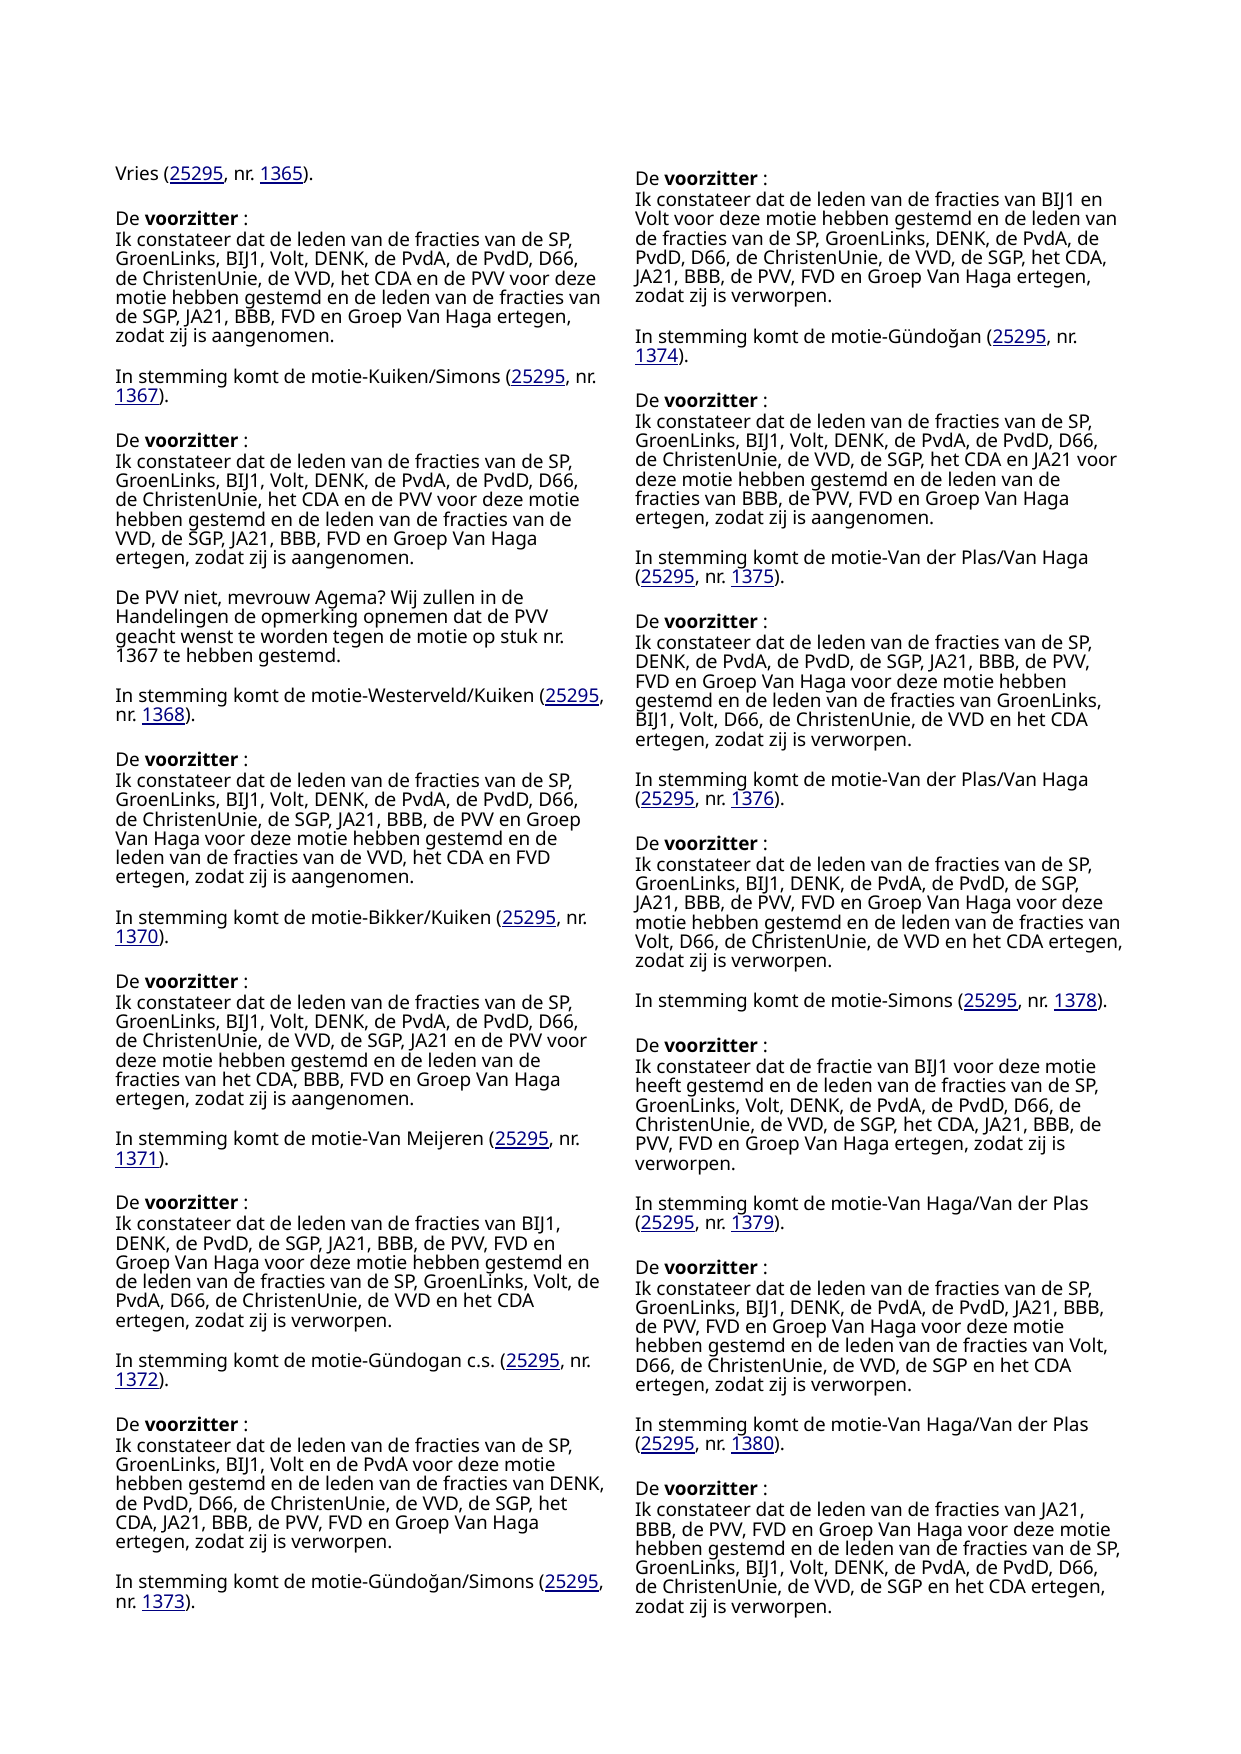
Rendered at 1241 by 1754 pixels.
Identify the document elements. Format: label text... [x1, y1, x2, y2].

text In stemming komt de motie-Bikker/Kuiken (25295, nr. 1370). [115, 909, 605, 947]
text Ik constateer dat de leden van de fracties van de SP, GroenLinks, BIJ1, Volt, DENK, de PvdA, de PvdD, D66, de ChristenUnie, de VVD, de SGP, JA21 en de PVV voor deze motie hebben gestemd en de leden van de fracties van het CDA, BBB, FVD en Groep Van Haga ertegen, zodat zij is aangenomen. [115, 994, 605, 1109]
text De voorzitter : [115, 1189, 605, 1215]
text In stemming komt de motie-Van Haga/Van der Plas (25295, nr. 1379). [635, 1194, 1125, 1233]
text Ik constateer dat de leden van de fracties van de SP, DENK, de PvdA, de PvdD, de SGP, JA21, BBB, de PVV, FVD en Groep Van Haga voor deze motie hebben gestemd en de leden van de fracties van GroenLinks, BIJ1, Volt, D66, de ChristenUnie, de VVD en het CDA ertegen, zodat zij is verworpen. [635, 634, 1125, 750]
text De voorzitter : [635, 608, 1125, 634]
text In stemming komt de motie-Simons (25295, nr. 1378). [635, 992, 1125, 1012]
text Ik constateer dat de leden van de fracties van de SP, GroenLinks, BIJ1, Volt, DENK, de PvdA, de PvdD, D66, de ChristenUnie, de VVD, de SGP, het CDA en JA21 voor deze motie hebben gestemd en de leden van de fracties van BBB, de PVV, FVD en Groep Van Haga ertegen, zodat zij is aangenomen. [635, 413, 1125, 528]
text Ik constateer dat de leden van de fracties van de SP, GroenLinks, BIJ1, Volt, DENK, de PvdA, de PvdD, D66, de ChristenUnie, het CDA en de PVV voor deze motie hebben gestemd en de leden van de fracties van de VVD, de SGP, JA21, BBB, FVD en Groep Van Haga ertegen, zodat zij is aangenomen. [115, 453, 605, 568]
text In stemming komt de motie-Van Haga/Van der Plas (25295, nr. 1380). [635, 1416, 1125, 1455]
text Vries (25295, nr. 1365). [115, 165, 605, 184]
text De PVV niet, mevrouw Agema? Wij zullen in de Handelingen de opmerking opnemen dat de PVV geacht wenst te worden tegen de motie op stuk nr. 1367 te hebben gestemd. [115, 589, 605, 666]
text In stemming komt de motie-Gündoğan/Simons (25295, nr. 1373). [115, 1573, 605, 1612]
text Ik constateer dat de fractie van BIJ1 voor deze motie heeft gestemd en de leden van de fracties van de SP, GroenLinks, Volt, DENK, de PvdA, de PvdD, D66, de ChristenUnie, de VVD, de SGP, het CDA, JA21, BBB, de PVV, FVD en Groep Van Haga ertegen, zodat zij is verworpen. [635, 1058, 1125, 1174]
text De voorzitter : [115, 427, 605, 453]
text Ik constateer dat de leden van de fracties van de SP, GroenLinks, BIJ1, Volt, DENK, de PvdA, de PvdD, D66, de ChristenUnie, de VVD, het CDA en de PVV voor deze motie hebben gestemd en de leden van de fracties van de SGP, JA21, BBB, FVD en Groep Van Haga ertegen, zodat zij is aangenomen. [115, 231, 605, 347]
text De voorzitter : [635, 387, 1125, 413]
text In stemming komt de motie-Gündoğan (25295, nr. 1374). [635, 328, 1125, 366]
text Ik constateer dat de leden van de fracties van de SP, GroenLinks, BIJ1, DENK, de PvdA, de PvdD, JA21, BBB, de PVV, FVD en Groep Van Haga voor deze motie hebben gestemd en de leden van de fracties van Volt, D66, de ChristenUnie, de VVD, de SGP en het CDA ertegen, zodat zij is verworpen. [635, 1280, 1125, 1395]
text De voorzitter : [635, 165, 1125, 191]
text De voorzitter : [635, 1032, 1125, 1058]
text De voorzitter : [115, 968, 605, 994]
text Ik constateer dat de leden van de fracties van de SP, GroenLinks, BIJ1, Volt en de PvdA voor deze motie hebben gestemd en de leden van de fracties van DENK, de PvdD, D66, de ChristenUnie, de VVD, de SGP, het CDA, JA21, BBB, de PVV, FVD en Groep Van Haga ertegen, zodat zij is verworpen. [115, 1437, 605, 1552]
text In stemming komt de motie-Van der Plas/Van Haga (25295, nr. 1375). [635, 549, 1125, 588]
text De voorzitter : [635, 830, 1125, 856]
text De voorzitter : [635, 1254, 1125, 1280]
text De voorzitter : [115, 205, 605, 231]
text Ik constateer dat de leden van de fracties van BIJ1, DENK, de PvdD, de SGP, JA21, BBB, de PVV, FVD en Groep Van Haga voor deze motie hebben gestemd en de leden van de fracties van de SP, GroenLinks, Volt, de PvdA, D66, de ChristenUnie, de VVD en het CDA ertegen, zodat zij is verworpen. [115, 1215, 605, 1331]
text In stemming komt de motie-Van der Plas/Van Haga (25295, nr. 1376). [635, 771, 1125, 809]
text Ik constateer dat de leden van de fracties van BIJ1 en Volt voor deze motie hebben gestemd en de leden van de fracties van de SP, GroenLinks, DENK, de PvdA, de PvdD, D66, de ChristenUnie, de VVD, de SGP, het CDA, JA21, BBB, de PVV, FVD en Groep Van Haga ertegen, zodat zij is verworpen. [635, 191, 1125, 307]
text Ik constateer dat de leden van de fracties van de SP, GroenLinks, BIJ1, DENK, de PvdA, de PvdD, de SGP, JA21, BBB, de PVV, FVD en Groep Van Haga voor deze motie hebben gestemd en de leden van de fracties van Volt, D66, de ChristenUnie, de VVD en het CDA ertegen, zodat zij is verworpen. [635, 856, 1125, 971]
text De voorzitter : [635, 1476, 1125, 1501]
text In stemming komt de motie-Westerveld/Kuiken (25295, nr. 1368). [115, 687, 605, 726]
text In stemming komt de motie-Gündogan c.s. (25295, nr. 1372). [115, 1352, 605, 1390]
text Ik constateer dat de leden van de fracties van JA21, BBB, de PVV, FVD en Groep Van Haga voor deze motie hebben gestemd en de leden van de fracties van de SP, GroenLinks, BIJ1, Volt, DENK, de PvdA, de PvdD, D66, de ChristenUnie, de VVD, de SGP en het CDA ertegen, zodat zij is verworpen. [635, 1501, 1125, 1617]
text De voorzitter : [115, 746, 605, 772]
text In stemming komt de motie-Kuiken/Simons (25295, nr. 1367). [115, 368, 605, 406]
text De voorzitter : [115, 1411, 605, 1437]
text Ik constateer dat de leden van de fracties van de SP, GroenLinks, BIJ1, Volt, DENK, de PvdA, de PvdD, D66, de ChristenUnie, de SGP, JA21, BBB, de PVV en Groep Van Haga voor deze motie hebben gestemd en de leden van de fracties van de VVD, het CDA en FVD ertegen, zodat zij is aangenomen. [115, 772, 605, 888]
text In stemming komt de motie-Van Meijeren (25295, nr. 1371). [115, 1130, 605, 1169]
